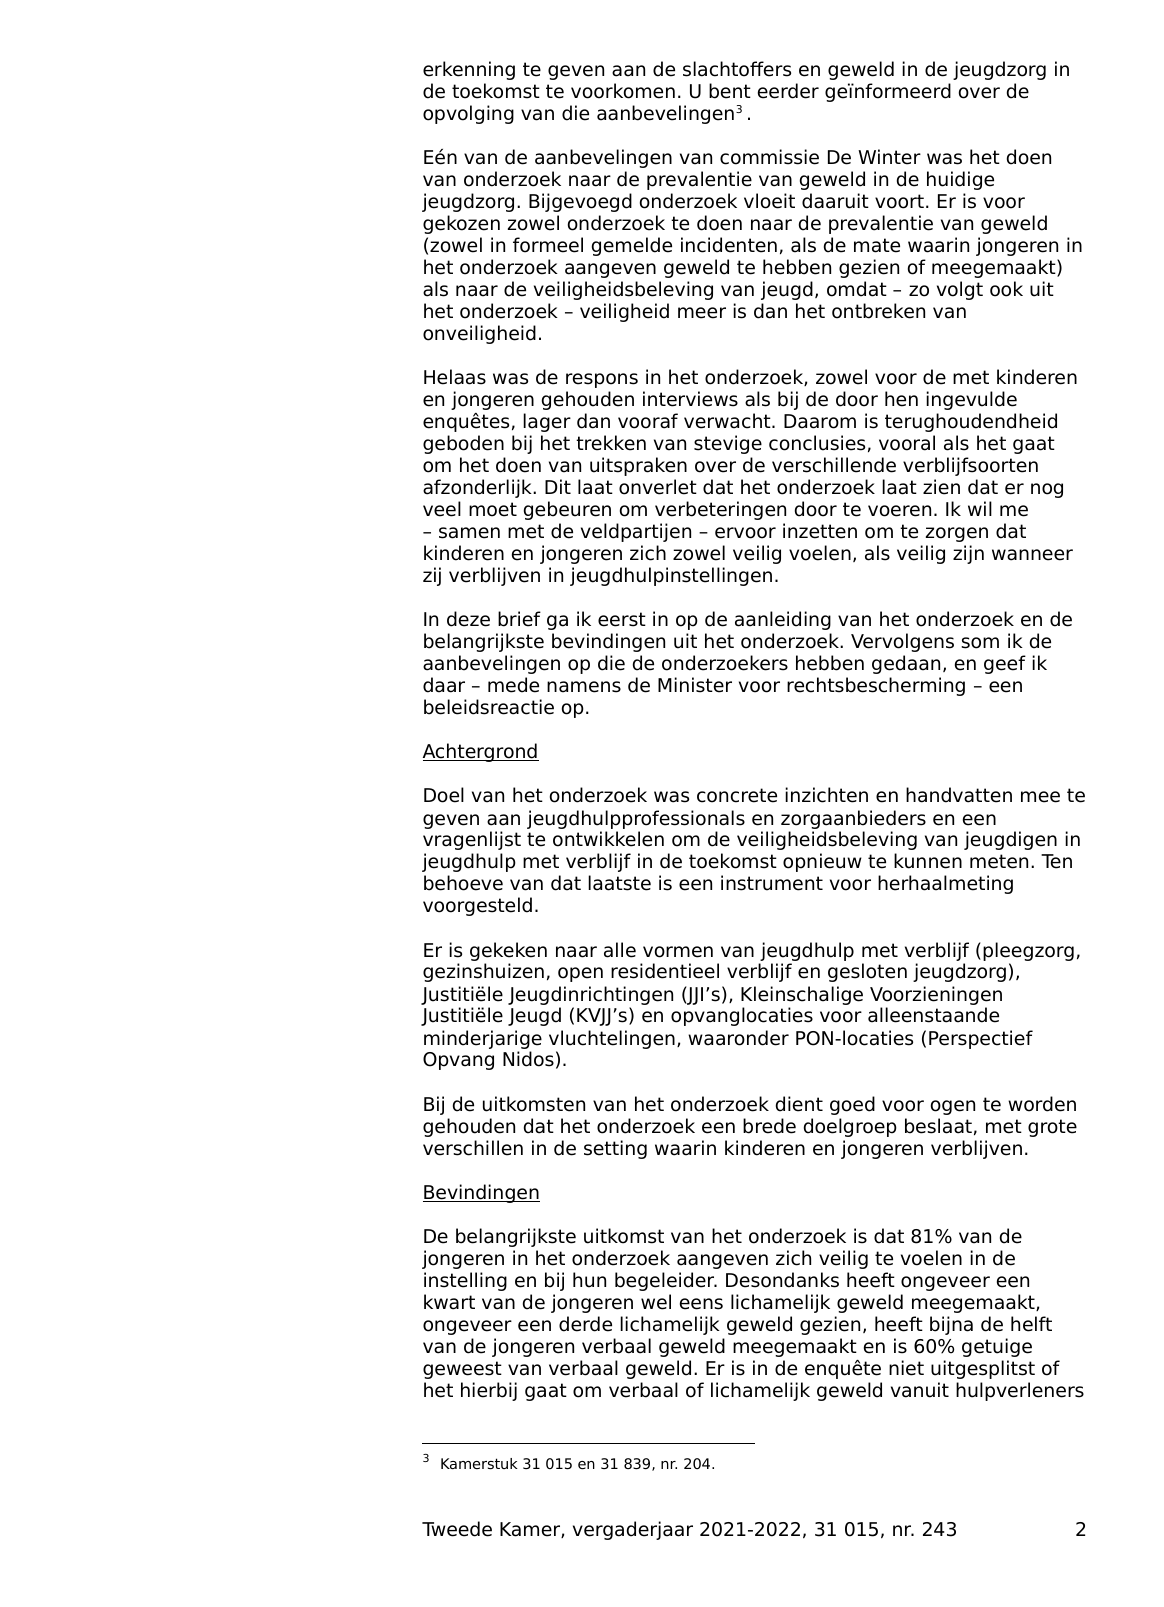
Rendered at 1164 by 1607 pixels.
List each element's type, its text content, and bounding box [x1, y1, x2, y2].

text In deze brief ga ik eerst in op de aanleiding van het onderzoek en de belangrijkste bevindingen uit het onderzoek. Vervolgens som ik de aanbevelingen op die de onderzoekers hebben gedaan, en geef ik daar – mede namens de Minister voor rechtsbescherming – een beleidsreactie op. [422, 609, 1087, 719]
subtitle Bevindingen [422, 1182, 1087, 1204]
text Bij de uitkomsten van het onderzoek dient goed voor ogen te worden gehouden dat het onderzoek een brede doelgroep beslaat, met grote verschillen in de setting waarin kinderen en jongeren verblijven. [422, 1093, 1087, 1159]
text Helaas was de respons in het onderzoek, zowel voor de met kinderen en jongeren gehouden interviews als bij de door hen ingevulde enquêtes, lager dan vooraf verwacht. Daarom is terughoudendheid geboden bij het trekken van stevige conclusies, vooral als het gaat om het doen van uitspraken over de verschillende verblijfsoorten afzonderlijk. Dit laat onverlet dat het onderzoek laat zien dat er nog veel moet gebeuren om verbeteringen door te voeren. Ik wil me – samen met de veldpartijen – ervoor inzetten om te zorgen dat kinderen en jongeren zich zowel veilig voelen, als veilig zijn wanneer zij verblijven in jeugdhulpinstellingen. [422, 367, 1087, 587]
text erkenning te geven aan de slachtoffers en geweld in de jeugdzorg in de toekomst te voorkomen. U bent eerder geïnformeerd over de opvolging van die aanbevelingen. [422, 59, 1087, 125]
text Kamerstuk 31 015 en 31 839, nr. 204. [422, 1452, 1087, 1474]
text Eén van de aanbevelingen van commissie De Winter was het doen van onderzoek naar de prevalentie van geweld in de huidige jeugdzorg. Bijgevoegd onderzoek vloeit daaruit voort. Er is voor gekozen zowel onderzoek te doen naar de prevalentie van geweld (zowel in formeel gemelde incidenten, als de mate waarin jongeren in het onderzoek aangeven geweld te hebben gezien of meegemaakt) als naar de veiligheidsbeleving van jeugd, omdat – zo volgt ook uit het onderzoek – veiligheid meer is dan het ontbreken van onveiligheid. [422, 147, 1087, 345]
subtitle Achtergrond [422, 741, 1087, 763]
text Er is gekeken naar alle vormen van jeugdhulp met verblijf (pleegzorg, gezinshuizen, open residentieel verblijf en gesloten jeugdzorg), Justitiële Jeugdinrichtingen (JJI’s), Kleinschalige Voorzieningen Justitiële Jeugd (KVJJ’s) en opvanglocaties voor alleenstaande minderjarige vluchtelingen, waaronder PON-locaties (Perspectief Opvang Nidos). [422, 939, 1087, 1071]
text Doel van het onderzoek was concrete inzichten en handvatten mee te geven aan jeugdhulpprofessionals en zorgaanbieders en een vragenlijst te ontwikkelen om de veiligheidsbeleving van jeugdigen in jeugdhulp met verblijf in de toekomst opnieuw te kunnen meten. Ten behoeve van dat laatste is een instrument voor herhaalmeting voorgesteld. [422, 785, 1087, 917]
text De belangrijkste uitkomst van het onderzoek is dat 81% van de jongeren in het onderzoek aangeven zich veilig te voelen in de instelling en bij hun begeleider. Desondanks heeft ongeveer een kwart van de jongeren wel eens lichamelijk geweld meegemaakt, ongeveer een derde lichamelijk geweld gezien, heeft bijna de helft van de jongeren verbaal geweld meegemaakt en is 60% getuige geweest van verbaal geweld. Er is in de enquête niet uitgesplitst of het hierbij gaat om verbaal of lichamelijk geweld vanuit hulpverleners [422, 1226, 1087, 1402]
